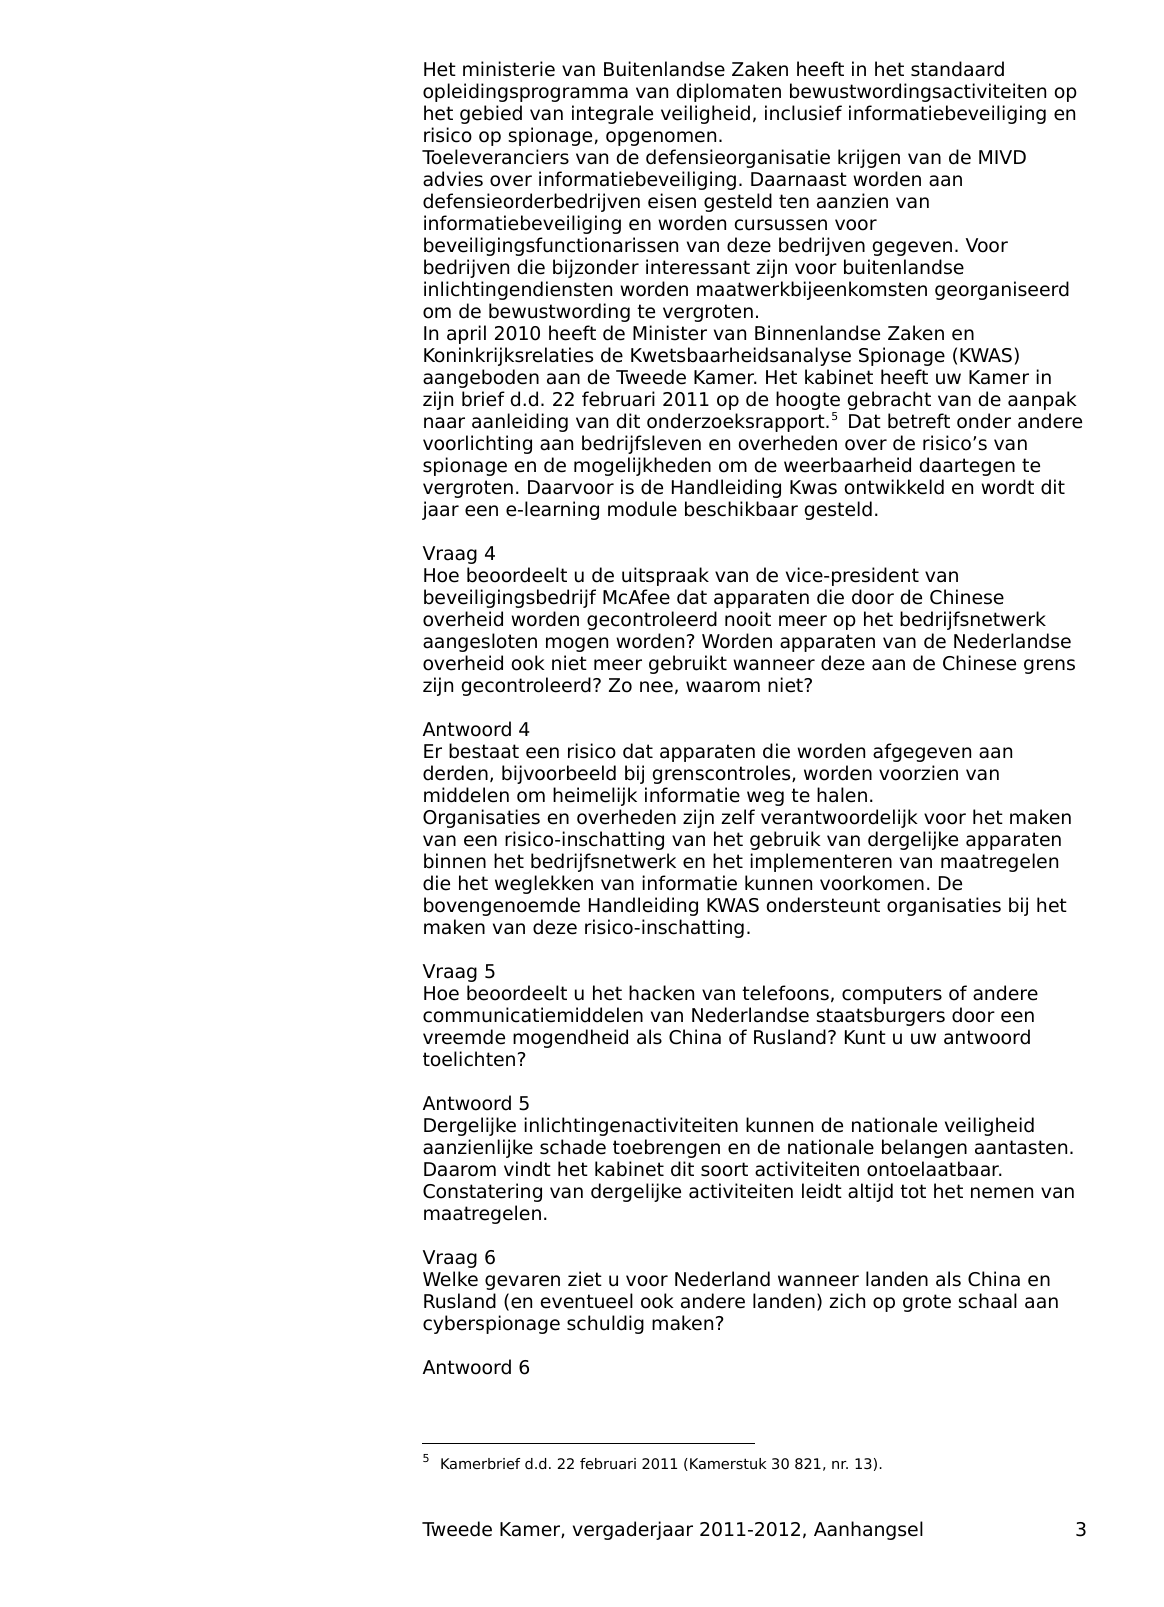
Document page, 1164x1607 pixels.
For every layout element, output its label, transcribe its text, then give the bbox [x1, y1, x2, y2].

text Vraag 6 [422, 1247, 1087, 1269]
text Hoe beoordeelt u het hacken van telefoons, computers of andere communicatiemiddelen van Nederlandse staatsburgers door een vreemde mogendheid als China of Rusland? Kunt u uw antwoord toelichten? [422, 983, 1087, 1071]
text Dergelijke inlichtingenactiviteiten kunnen de nationale veiligheid aanzienlijke schade toebrengen en de nationale belangen aantasten. Daarom vindt het kabinet dit soort activiteiten ontoelaatbaar. Constatering van dergelijke activiteiten leidt altijd tot het nemen van maatregelen. [422, 1115, 1087, 1225]
text Antwoord 5 [422, 1093, 1087, 1115]
text Kamerbrief d.d. 22 februari 2011 (Kamerstuk 30 821, nr. 13). [422, 1452, 1087, 1474]
text Toeleveranciers van de defensieorganisatie krijgen van de MIVD advies over informatiebeveiliging. Daarnaast worden aan defensieorderbedrijven eisen gesteld ten aanzien van informatiebeveiliging en worden cursussen voor beveiligingsfunctionarissen van deze bedrijven gegeven. Voor bedrijven die bijzonder interessant zijn voor buitenlandse inlichtingendiensten worden maatwerkbijeenkomsten georganiseerd om de bewustwording te vergroten. [422, 147, 1087, 323]
text Het ministerie van Buitenlandse Zaken heeft in het standaard opleidingsprogramma van diplomaten bewustwordingsactiviteiten op het gebied van integrale veiligheid, inclusief informatiebeveiliging en risico op spionage, opgenomen. [422, 59, 1087, 147]
text Antwoord 6 [422, 1357, 1087, 1379]
text Organisaties en overheden zijn zelf verantwoordelijk voor het maken van een risico-inschatting van het gebruik van dergelijke apparaten binnen het bedrijfsnetwerk en het implementeren van maatregelen die het weglekken van informatie kunnen voorkomen. De bovengenoemde Handleiding KWAS ondersteunt organisaties bij het maken van deze risico-inschatting. [422, 807, 1087, 939]
text Vraag 4 [422, 543, 1087, 565]
text Vraag 5 [422, 961, 1087, 983]
text Welke gevaren ziet u voor Nederland wanneer landen als China en Rusland (en eventueel ook andere landen) zich op grote schaal aan cyberspionage schuldig maken? [422, 1269, 1087, 1335]
text Er bestaat een risico dat apparaten die worden afgegeven aan derden, bijvoorbeeld bij grenscontroles, worden voorzien van middelen om heimelijk informatie weg te halen. [422, 741, 1087, 807]
text Antwoord 4 [422, 719, 1087, 741]
text Hoe beoordeelt u de uitspraak van de vice-president van beveiligingsbedrijf McAfee dat apparaten die door de Chinese overheid worden gecontroleerd nooit meer op het bedrijfsnetwerk aangesloten mogen worden? Worden apparaten van de Nederlandse overheid ook niet meer gebruikt wanneer deze aan de Chinese grens zijn gecontroleerd? Zo nee, waarom niet? [422, 565, 1087, 697]
text In april 2010 heeft de Minister van Binnenlandse Zaken en Koninkrijksrelaties de Kwetsbaarheidsanalyse Spionage (KWAS) aangeboden aan de Tweede Kamer. Het kabinet heeft uw Kamer in zijn brief d.d. 22 februari 2011 op de hoogte gebracht van de aanpak naar aanleiding van dit onderzoeksrapport. Dat betreft onder andere voorlichting aan bedrijfsleven en overheden over de risico’s van spionage en de mogelijkheden om de weerbaarheid daartegen te vergroten. Daarvoor is de Handleiding Kwas ontwikkeld en wordt dit jaar een e-learning module beschikbaar gesteld. [422, 323, 1087, 521]
